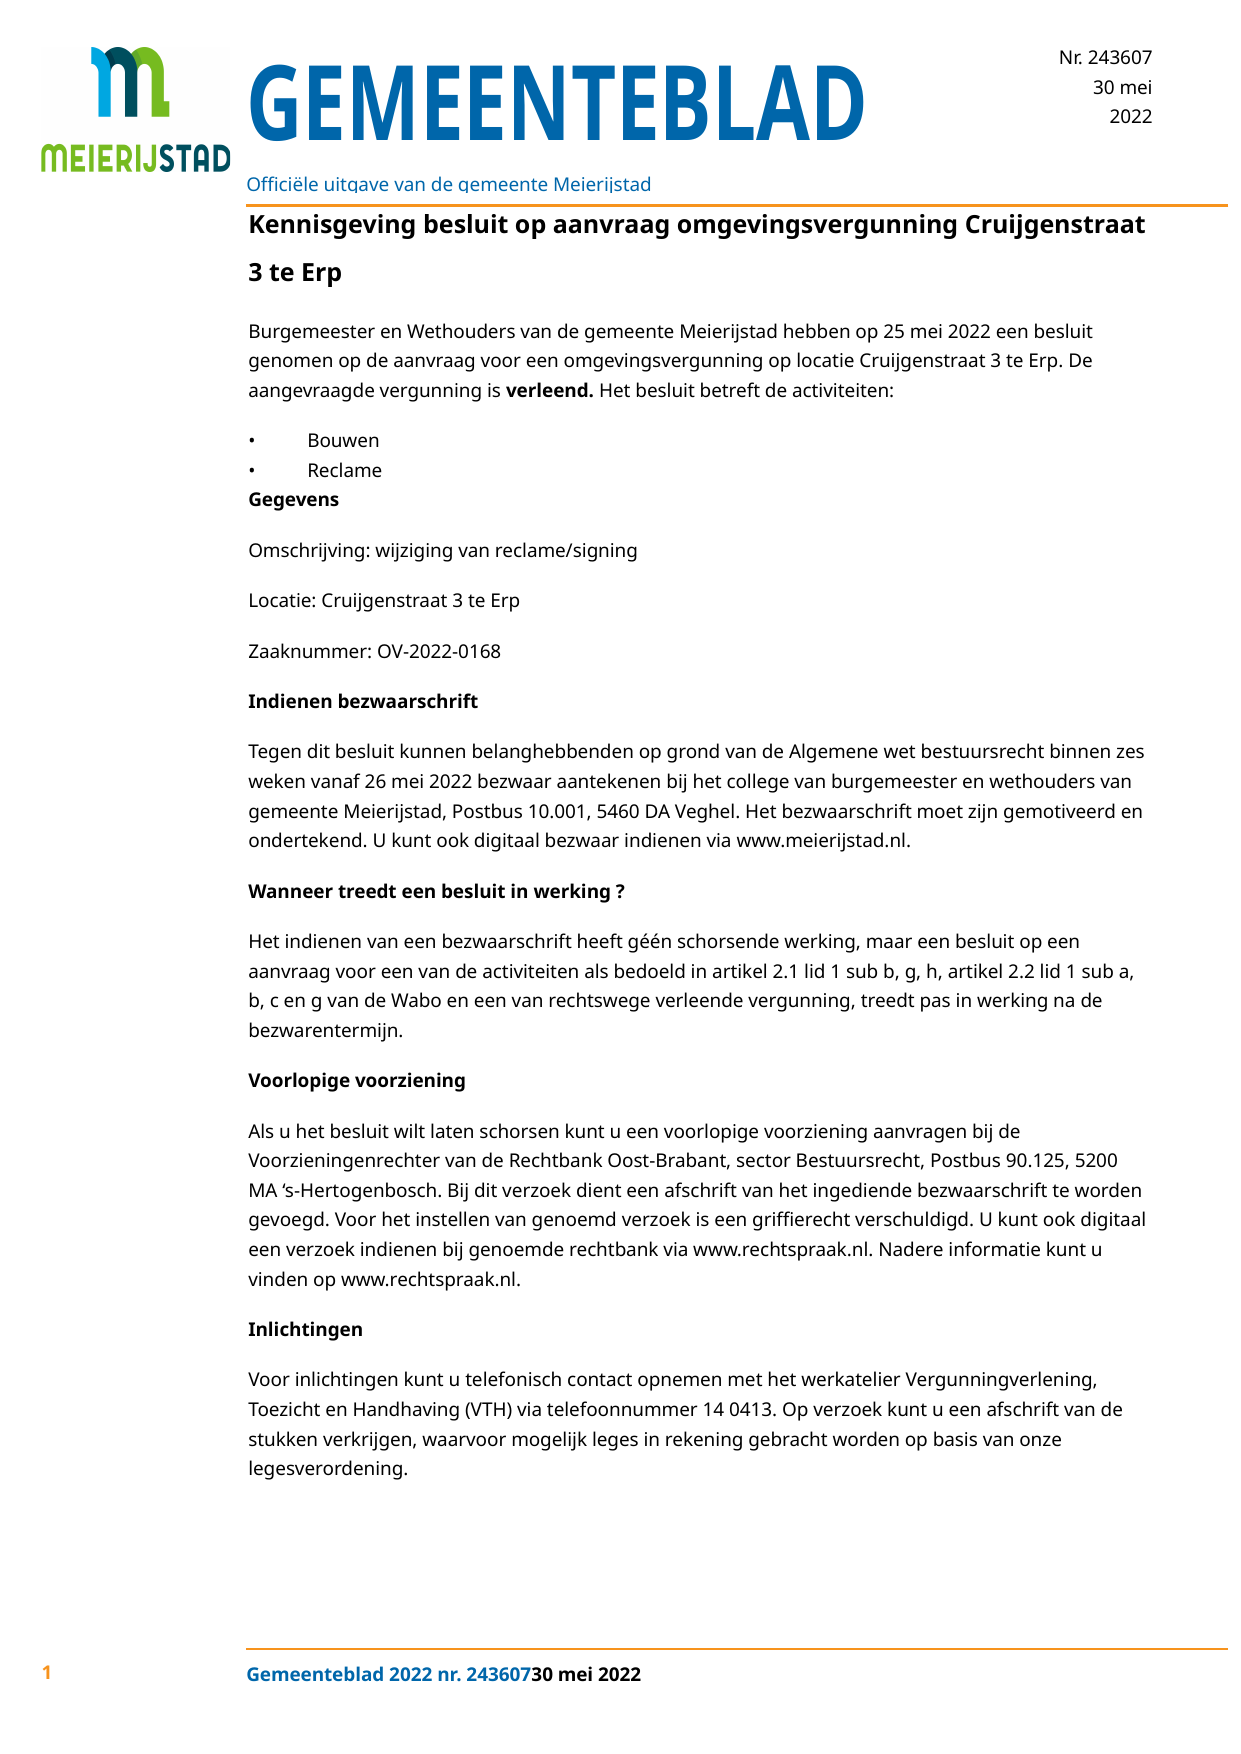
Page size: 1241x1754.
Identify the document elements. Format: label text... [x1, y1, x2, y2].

text Inlichtingen [248, 1316, 1152, 1342]
text Kennisgeving besluit op aanvraag omgevingsvergunning Cruijgenstraat 3 te Erp [248, 207, 1152, 288]
text Omschrijving: wijziging van reclame/signing [248, 537, 1152, 563]
text Als u het besluit wilt laten schorsen kunt u een voorlopige voorziening aanvragen bij de Voorzieningenrechter van de Rechtbank Oost-Brabant, sector Bestuursrecht, Postbus 90.125, 5200 MA ‘s-Hertogenbosch. Bij dit verzoek dient een afschrift van het ingediende bezwaarschrift te worden gevoegd. Voor het instellen van genoemd verzoek is een griffierecht verschuldigd. U kunt ook digitaal een verzoek indienen bij genoemde rechtbank via www.rechtspraak.nl. Nadere informatie kunt u vinden op www.rechtspraak.nl. [248, 1118, 1152, 1292]
text Het indienen van een bezwaarschrift heeft géén schorsende werking, maar een besluit op een aanvraag voor een van de activiteiten als bedoeld in artikel 2.1 lid 1 sub b, g, h, artikel 2.2 lid 1 sub a, b, c en g van de Wabo en een van rechtswege verleende vergunning, treedt pas in werking na de bezwarentermijn. [248, 928, 1152, 1043]
picture [41, 47, 231, 172]
text Indienen bezwaarschrift [248, 688, 1152, 714]
text Voor inlichtingen kunt u telefonisch contact opnemen met het werkatelier Vergunningverlening, Toezicht en Handhaving (VTH) via telefoonnummer 14 0413. Op verzoek kunt u een afschrift van de stukken verkrijgen, waarvoor mogelijk leges in rekening gebracht worden op basis van onze legesverordening. [248, 1367, 1152, 1481]
text Wanneer treedt een besluit in werking ? [248, 878, 1152, 904]
text Voorlopige voorziening [248, 1067, 1152, 1093]
text Zaaknummer: OV-2022-0168 [248, 638, 1152, 664]
text Locatie: Cruijgenstraat 3 te Erp [248, 587, 1152, 613]
text Tegen dit besluit kunnen belanghebbenden op grond van de Algemene wet bestuursrecht binnen zes weken vanaf 26 mei 2022 bezwaar aantekenen bij het college van burgemeester en wethouders van gemeente Meierijstad, Postbus 10.001, 5460 DA Veghel. Het bezwaarschrift moet zijn gemotiveerd en ondertekend. U kunt ook digitaal bezwaar indienen via www.meierijstad.nl. [248, 739, 1152, 853]
text Burgemeester en Wethouders van de gemeente Meierijstad hebben op 25 mei 2022 een besluit genomen op de aanvraag voor een omgevingsvergunning op locatie Cruijgenstraat 3 te Erp. De aangevraagde vergunning is verleend. Het besluit betreft de activiteiten: [248, 318, 1152, 403]
list Bouwen [248, 427, 1152, 453]
list Reclame [248, 457, 1152, 483]
text Gegevens [248, 487, 1152, 512]
